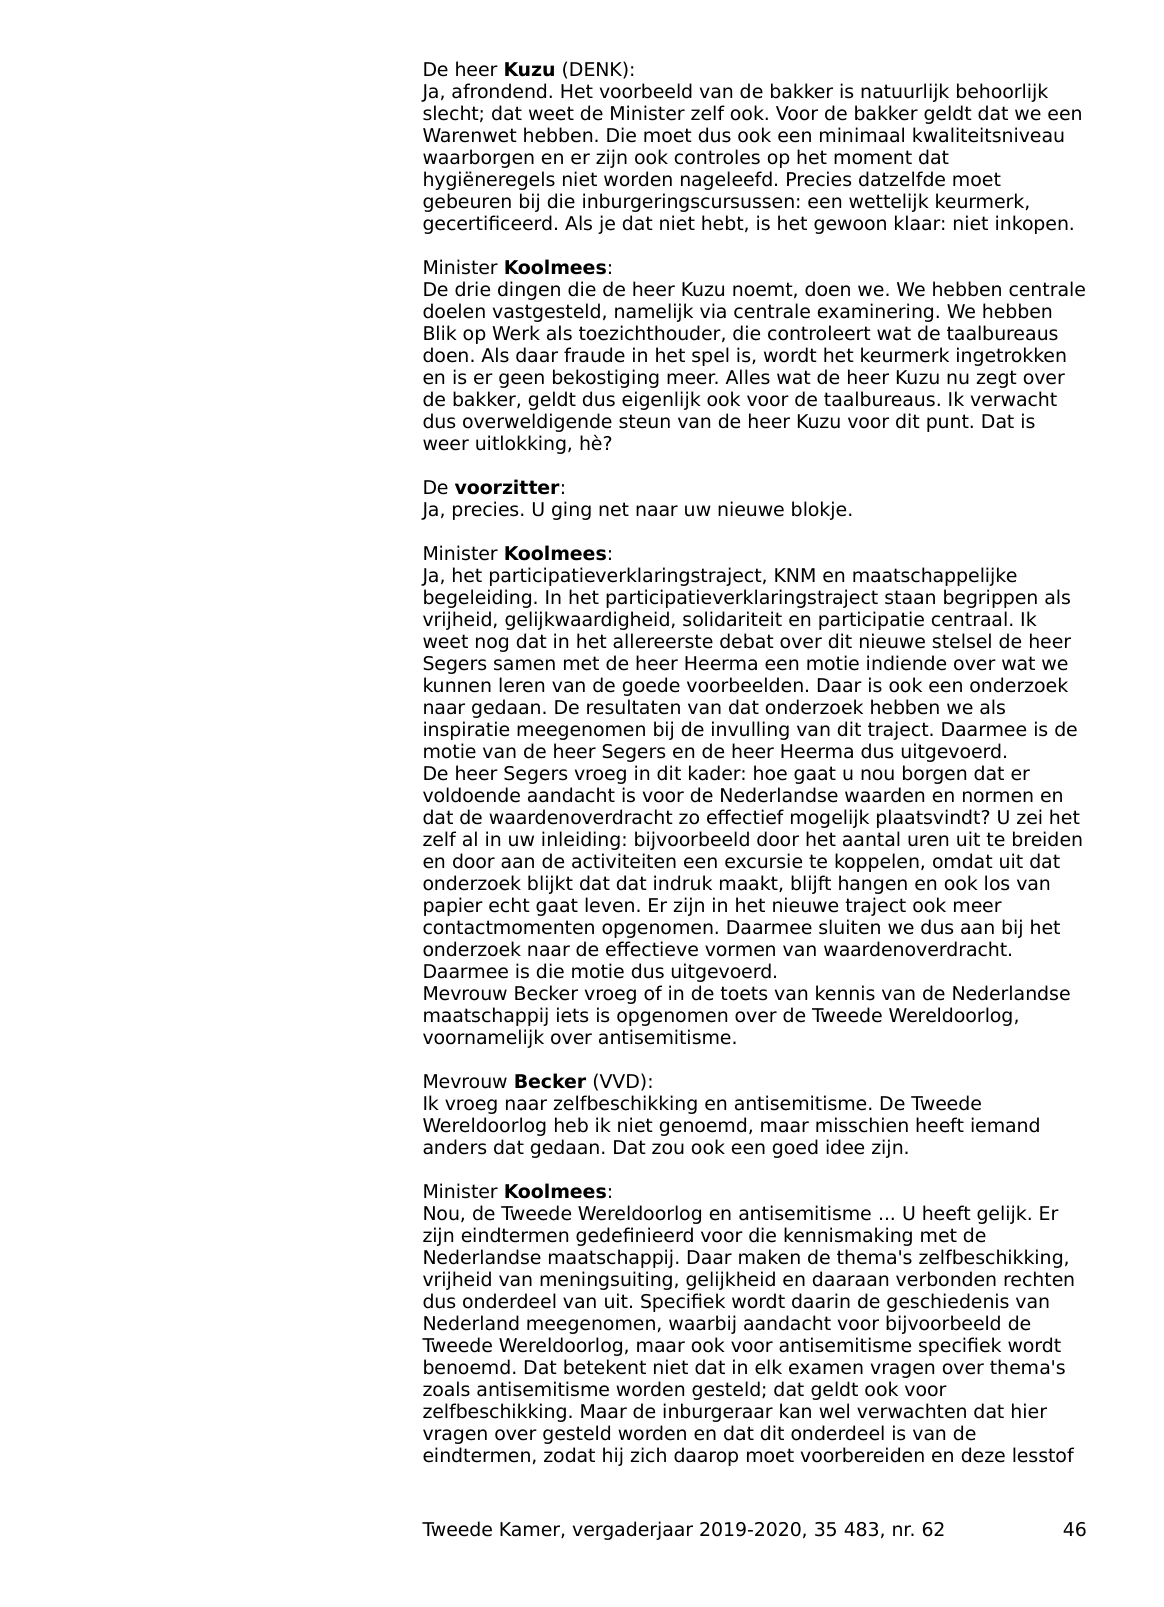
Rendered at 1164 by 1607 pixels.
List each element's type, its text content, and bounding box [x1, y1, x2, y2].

text Minister Koolmees: [422, 543, 1087, 565]
text Nou, de Tweede Wereldoorlog en antisemitisme ... U heeft gelijk. Er zijn eindtermen gedefinieerd voor die kennismaking met de Nederlandse maatschappij. Daar maken de thema's zelfbeschikking, vrijheid van meningsuiting, gelijkheid en daaraan verbonden rechten dus onderdeel van uit. Specifiek wordt daarin de geschiedenis van Nederland meegenomen, waarbij aandacht voor bijvoorbeeld de Tweede Wereldoorlog, maar ook voor antisemitisme specifiek wordt benoemd. Dat betekent niet dat in elk examen vragen over thema's zoals antisemitisme worden gesteld; dat geldt ook voor zelfbeschikking. Maar de inburgeraar kan wel verwachten dat hier vragen over gesteld worden en dat dit onderdeel is van de eindtermen, zodat hij zich daarop moet voorbereiden en deze lesstof [422, 1203, 1087, 1467]
text De heer Segers vroeg in dit kader: hoe gaat u nou borgen dat er voldoende aandacht is voor de Nederlandse waarden en normen en dat de waardenoverdracht zo effectief mogelijk plaatsvindt? U zei het zelf al in uw inleiding: bijvoorbeeld door het aantal uren uit te breiden en door aan de activiteiten een excursie te koppelen, omdat uit dat onderzoek blijkt dat dat indruk maakt, blijft hangen en ook los van papier echt gaat leven. Er zijn in het nieuwe traject ook meer contactmomenten opgenomen. Daarmee sluiten we dus aan bij het onderzoek naar de effectieve vormen van waardenoverdracht. Daarmee is die motie dus uitgevoerd. [422, 763, 1087, 983]
text Ja, precies. U ging net naar uw nieuwe blokje. [422, 499, 1087, 521]
text De voorzitter: [422, 477, 1087, 499]
text Ja, afrondend. Het voorbeeld van de bakker is natuurlijk behoorlijk slecht; dat weet de Minister zelf ook. Voor de bakker geldt dat we een Warenwet hebben. Die moet dus ook een minimaal kwaliteitsniveau waarborgen en er zijn ook controles op het moment dat hygiëneregels niet worden nageleefd. Precies datzelfde moet gebeuren bij die inburgeringscursussen: een wettelijk keurmerk, gecertificeerd. Als je dat niet hebt, is het gewoon klaar: niet inkopen. [422, 81, 1087, 235]
text De drie dingen die de heer Kuzu noemt, doen we. We hebben centrale doelen vastgesteld, namelijk via centrale examinering. We hebben Blik op Werk als toezichthouder, die controleert wat de taalbureaus doen. Als daar fraude in het spel is, wordt het keurmerk ingetrokken en is er geen bekostiging meer. Alles wat de heer Kuzu nu zegt over de bakker, geldt dus eigenlijk ook voor de taalbureaus. Ik verwacht dus overweldigende steun van de heer Kuzu voor dit punt. Dat is weer uitlokking, hè? [422, 279, 1087, 455]
text Mevrouw Becker vroeg of in de toets van kennis van de Nederlandse maatschappij iets is opgenomen over de Tweede Wereldoorlog, voornamelijk over antisemitisme. [422, 983, 1087, 1049]
text Minister Koolmees: [422, 1181, 1087, 1203]
text Mevrouw Becker (VVD): [422, 1071, 1087, 1093]
text De heer Kuzu (DENK): [422, 59, 1087, 81]
text Ik vroeg naar zelfbeschikking en antisemitisme. De Tweede Wereldoorlog heb ik niet genoemd, maar misschien heeft iemand anders dat gedaan. Dat zou ook een goed idee zijn. [422, 1093, 1087, 1159]
text Ja, het participatieverklaringstraject, KNM en maatschappelijke begeleiding. In het participatieverklaringstraject staan begrippen als vrijheid, gelijkwaardigheid, solidariteit en participatie centraal. Ik weet nog dat in het allereerste debat over dit nieuwe stelsel de heer Segers samen met de heer Heerma een motie indiende over wat we kunnen leren van de goede voorbeelden. Daar is ook een onderzoek naar gedaan. De resultaten van dat onderzoek hebben we als inspiratie meegenomen bij de invulling van dit traject. Daarmee is de motie van de heer Segers en de heer Heerma dus uitgevoerd. [422, 565, 1087, 763]
text Minister Koolmees: [422, 257, 1087, 279]
